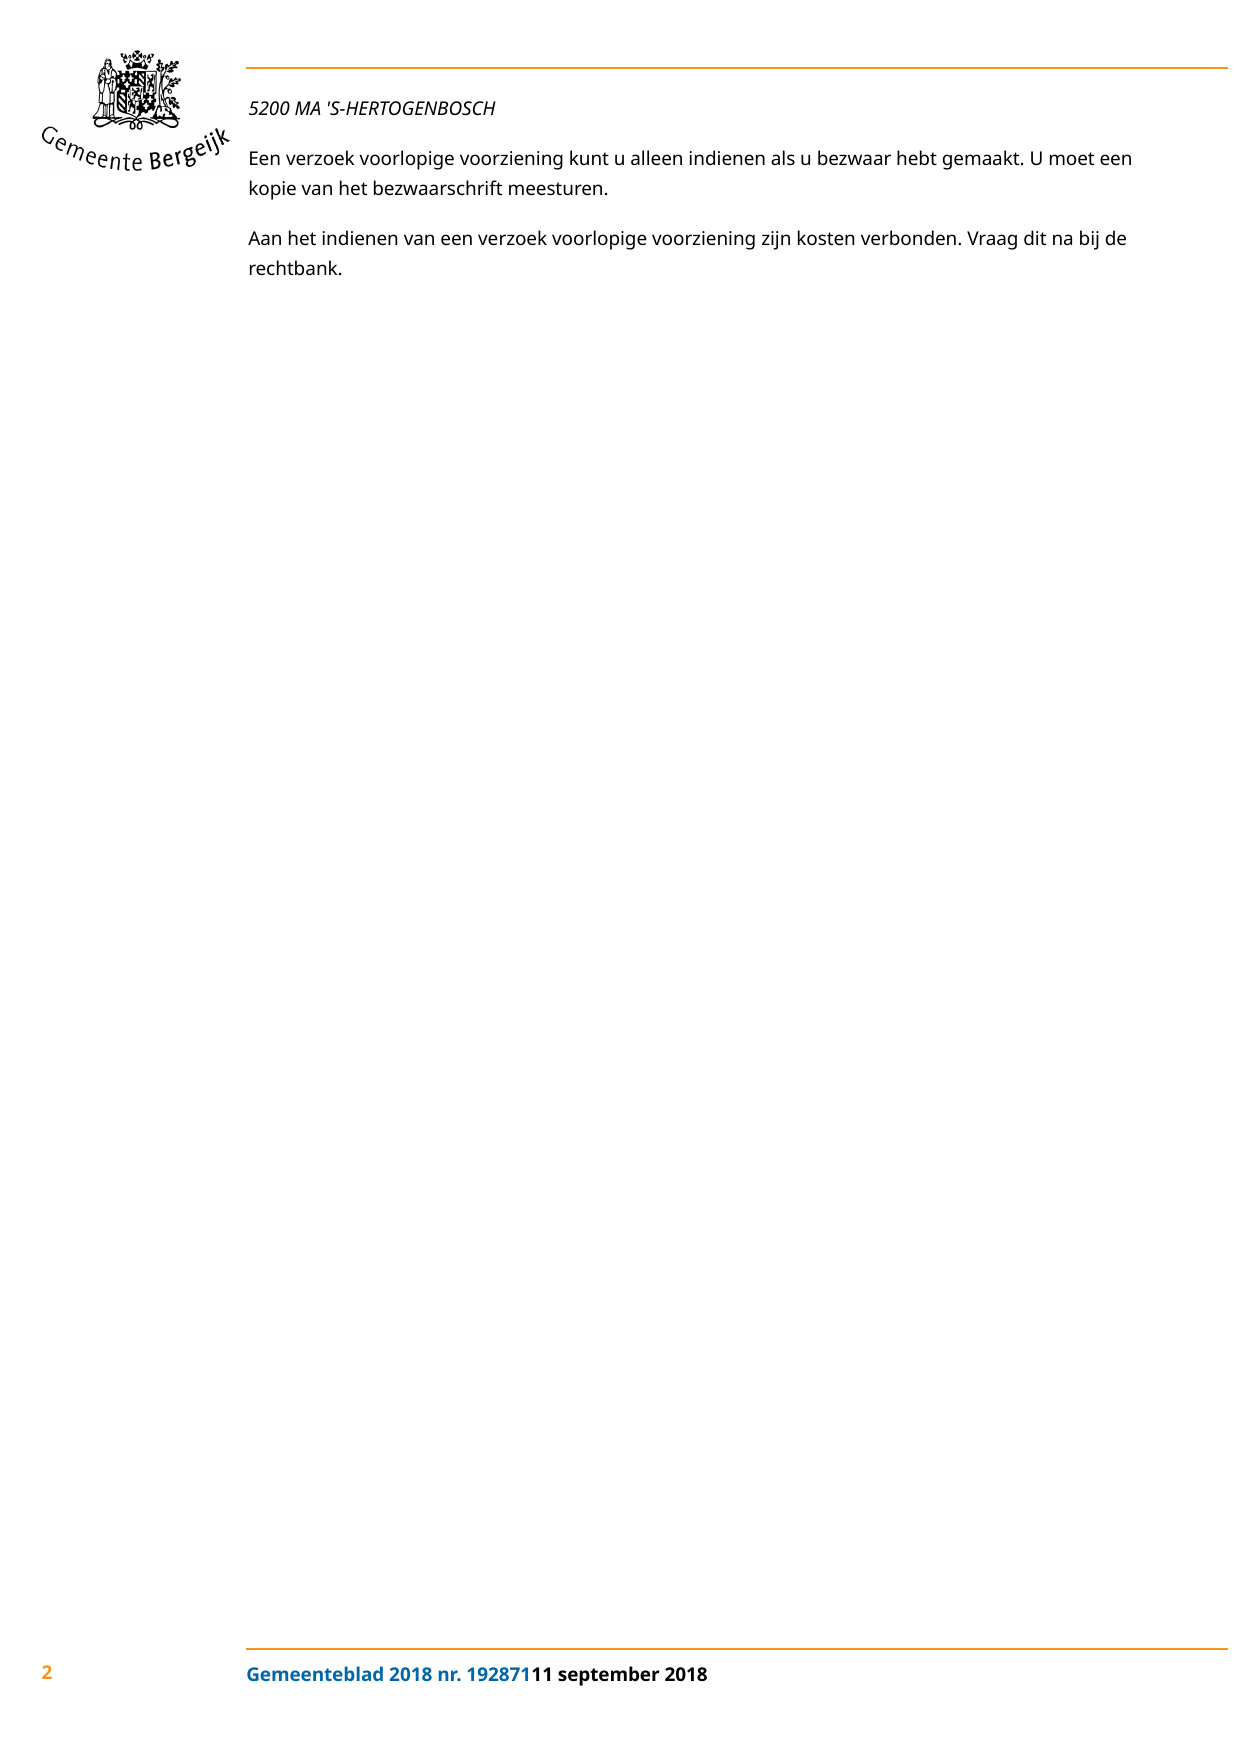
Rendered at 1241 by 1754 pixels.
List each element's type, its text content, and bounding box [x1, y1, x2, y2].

text 5200 MA 'S-HERTOGENBOSCH [248, 95, 1152, 121]
picture [41, 47, 231, 172]
text Een verzoek voorlopige voorziening kunt u alleen indienen als u bezwaar hebt gemaakt. U moet een kopie van het bezwaarschrift meesturen. [248, 145, 1152, 201]
text Aan het indienen van een verzoek voorlopige voorziening zijn kosten verbonden. Vraag dit na bij de rechtbank. [248, 225, 1152, 281]
